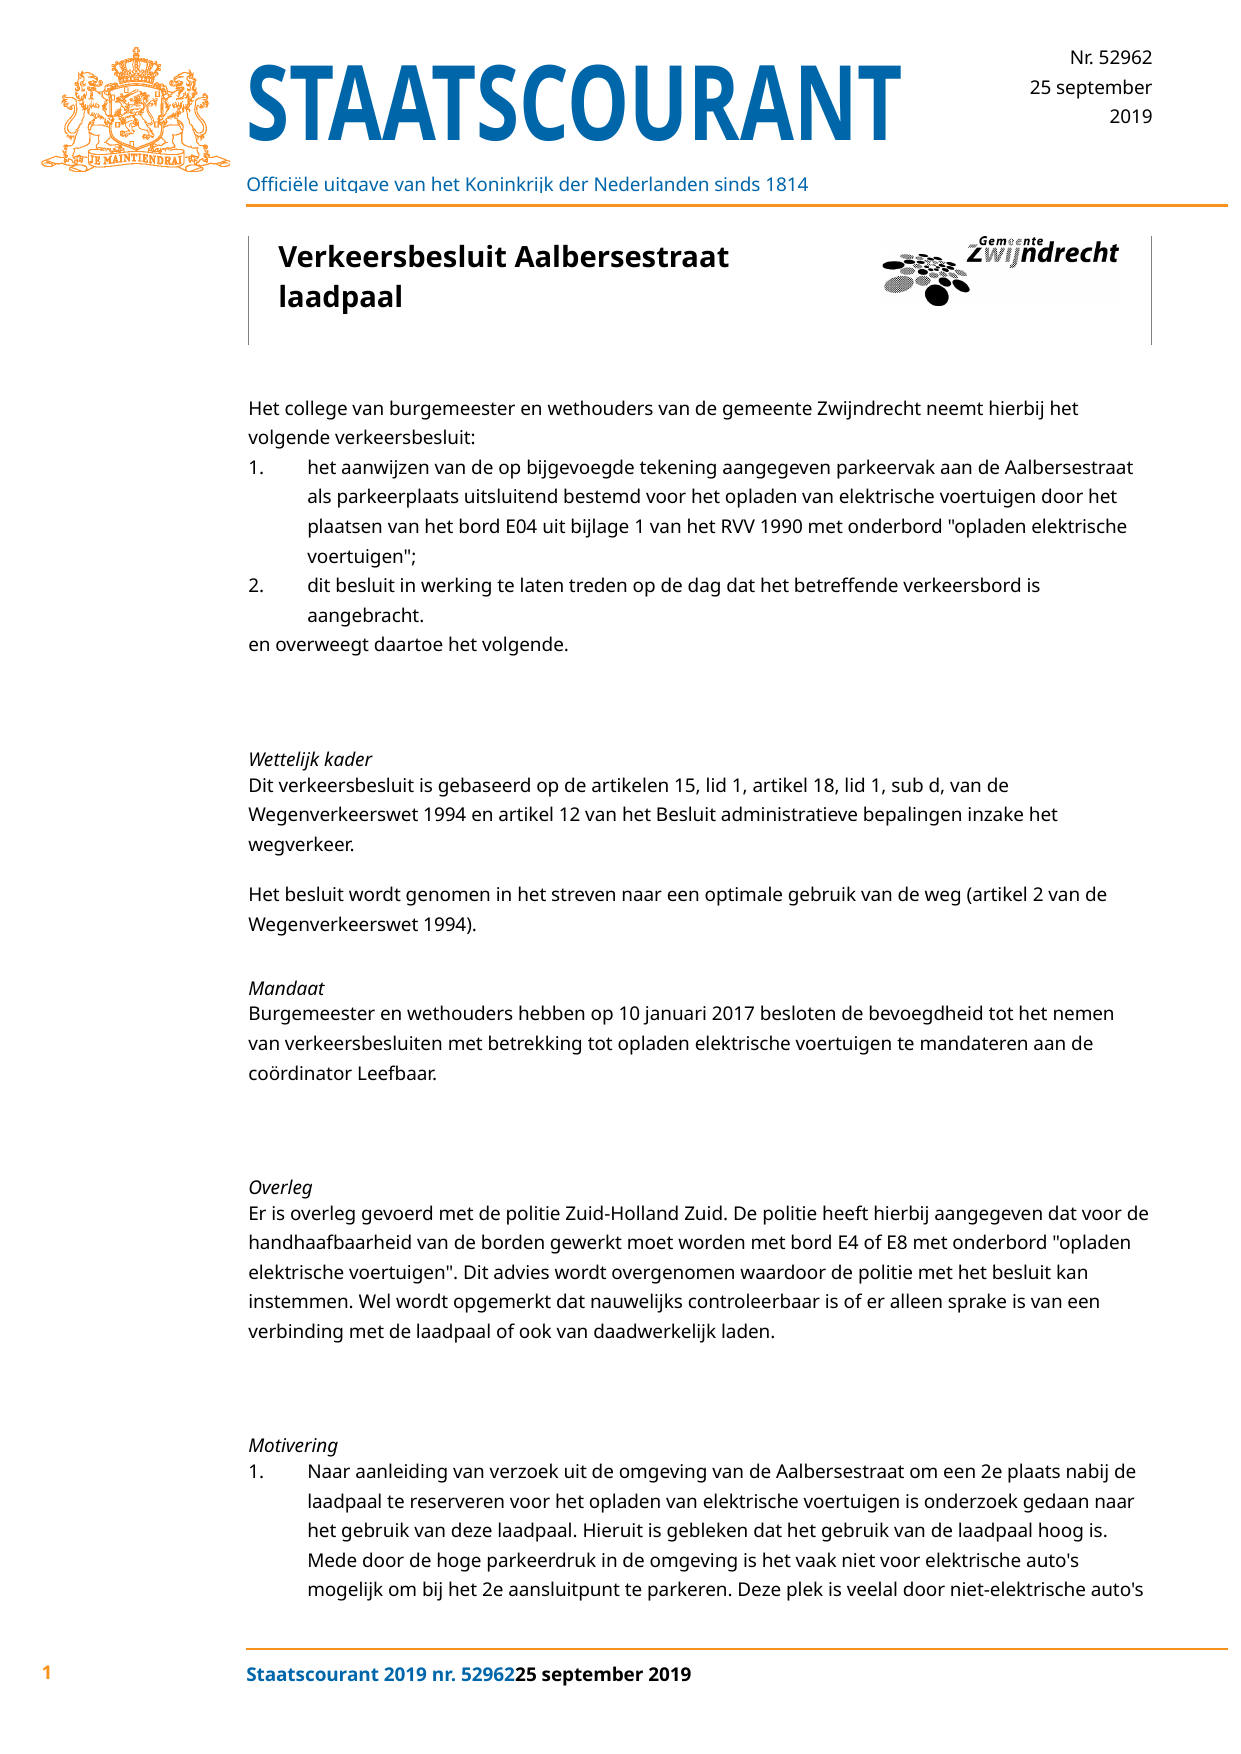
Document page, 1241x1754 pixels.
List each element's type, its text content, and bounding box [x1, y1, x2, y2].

picture [882, 236, 1119, 306]
table_header [850, 236, 1151, 345]
list dit besluit in werking te laten treden op de dag dat het betreffende verkeersbord is aangebracht. [248, 572, 1152, 628]
text en overweegt daartoe het volgende. [248, 632, 1152, 657]
text Het besluit wordt genomen in het streven naar een optimale gebruik van de weg (artikel 2 van de Wegenverkeerswet 1994). [248, 881, 1152, 937]
table_header Verkeersbesluit Aalbersestraat laadpaal [249, 236, 850, 345]
picture [41, 47, 231, 172]
text Overleg [248, 1174, 1152, 1200]
text Dit verkeersbesluit is gebaseerd op de artikelen 15, lid 1, artikel 18, lid 1, sub d, van de Wegenverkeerswet 1994 en artikel 12 van het Besluit administratieve bepalingen inzake het wegverkeer. [248, 772, 1152, 857]
text Motivering [248, 1433, 1152, 1458]
text Er is overleg gevoerd met de politie Zuid-Holland Zuid. De politie heeft hierbij aangegeven dat voor de handhaafbaarheid van de borden gewerkt moet worden met bord E4 of E8 met onderbord "opladen elektrische voertuigen". Dit advies wordt overgenomen waardoor de politie met het besluit kan instemmen. Wel wordt opgemerkt dat nauwelijks controleerbaar is of er alleen sprake is van een verbinding met de laadpaal of ook van daadwerkelijk laden. [248, 1200, 1152, 1344]
list het aanwijzen van de op bijgevoegde tekening aangegeven parkeervak aan de Aalbersestraat als parkeerplaats uitsluitend bestemd voor het opladen van elektrische voertuigen door het plaatsen van het bord E04 uit bijlage 1 van het RVV 1990 met onderbord "opladen elektrische voertuigen"; [248, 454, 1152, 569]
text Wettelijk kader [248, 746, 1152, 772]
text Mandaat [248, 975, 1152, 1001]
list Naar aanleiding van verzoek uit de omgeving van de Aalbersestraat om een 2e plaats nabij de laadpaal te reserveren voor het opladen van elektrische voertuigen is onderzoek gedaan naar het gebruik van deze laadpaal. Hieruit is gebleken dat het gebruik van de laadpaal hoog is. Mede door de hoge parkeerdruk in de omgeving is het vaak niet voor elektrische auto's mogelijk om bij het 2e aansluitpunt te parkeren. Deze plek is veelal door niet-elektrische auto's [248, 1458, 1152, 1602]
text Het college van burgemeester en wethouders van de gemeente Zwijndrecht neemt hierbij het volgende verkeersbesluit: [248, 395, 1152, 450]
text Burgemeester en wethouders hebben op 10 januari 2017 besloten de bevoegdheid tot het nemen van verkeersbesluiten met betrekking tot opladen elektrische voertuigen te mandateren aan de coördinator Leefbaar. [248, 1001, 1152, 1086]
